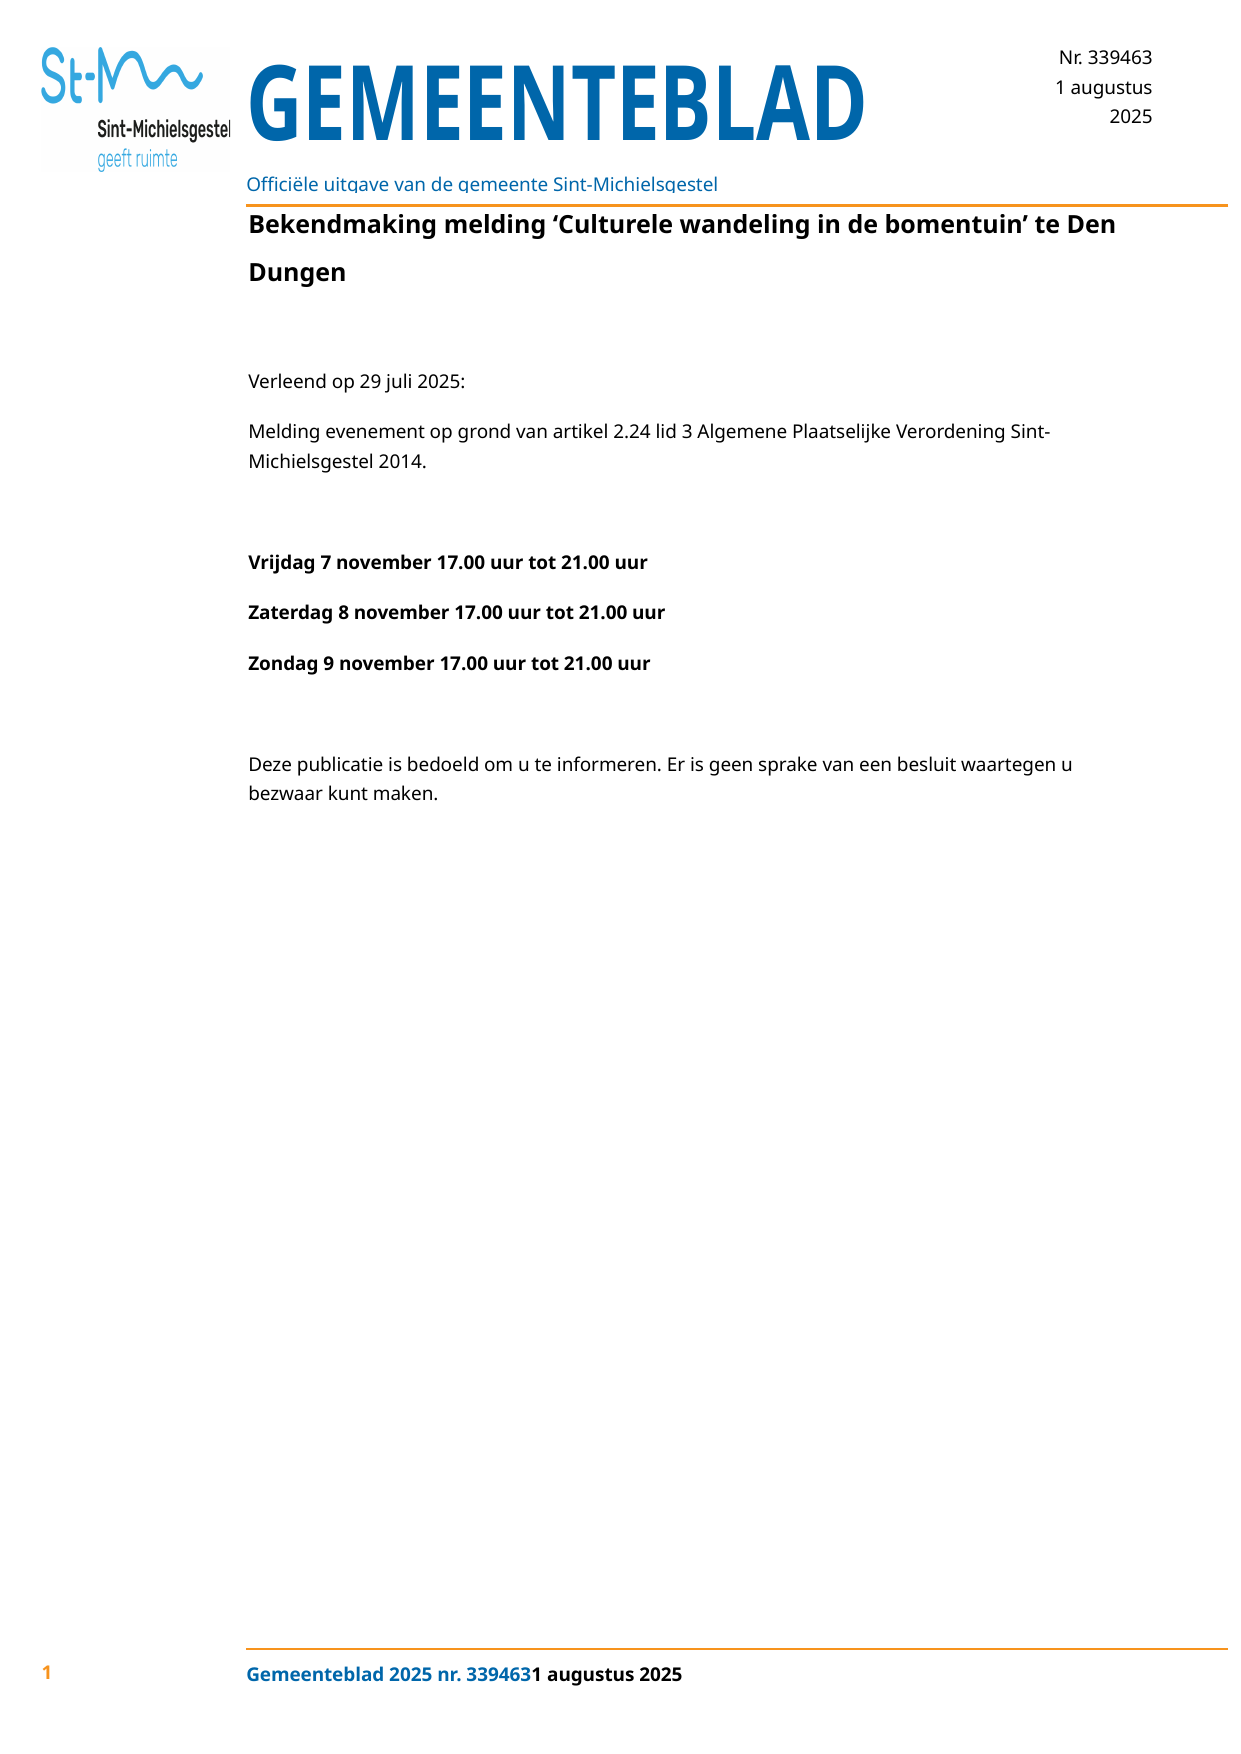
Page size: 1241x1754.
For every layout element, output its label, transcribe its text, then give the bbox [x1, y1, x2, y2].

text Zaterdag 8 november 17.00 uur tot 21.00 uur [248, 599, 1152, 625]
text Verleend op 29 juli 2025: [248, 368, 1152, 394]
text Bekendmaking melding ‘Culturele wandeling in de bomentuin’ te Den Dungen [248, 207, 1152, 288]
text Vrijdag 7 november 17.00 uur tot 21.00 uur [248, 549, 1152, 575]
picture [41, 47, 231, 172]
text Zondag 9 november 17.00 uur tot 21.00 uur [248, 650, 1152, 676]
text Deze publicatie is bedoeld om u te informeren. Er is geen sprake van een besluit waartegen u bezwaar kunt maken. [248, 751, 1152, 806]
text Melding evenement op grond van artikel 2.24 lid 3 Algemene Plaatselijke Verordening Sint-Michielsgestel 2014. [248, 419, 1152, 474]
